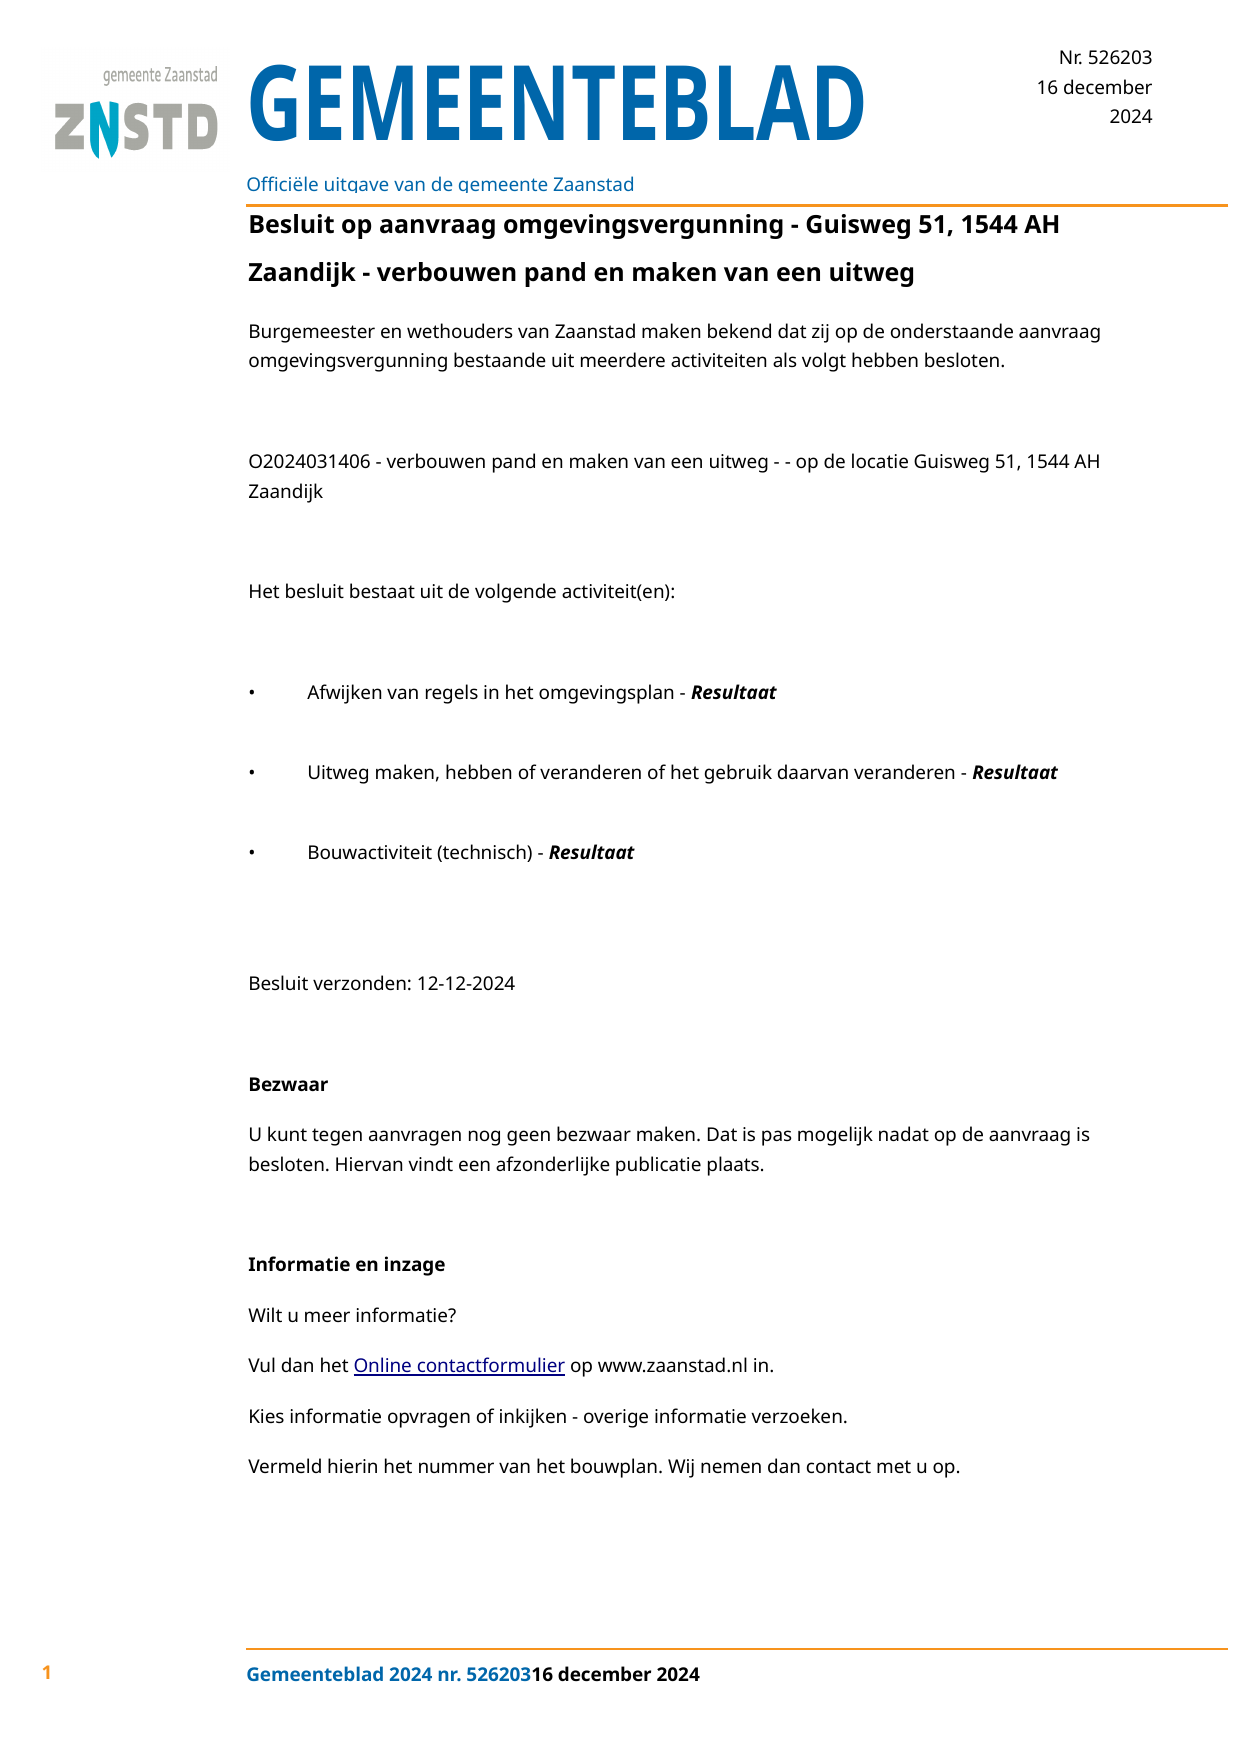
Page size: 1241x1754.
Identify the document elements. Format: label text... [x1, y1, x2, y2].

text Burgemeester en wethouders van Zaanstad maken bekend dat zij op de onderstaande aanvraag omgevingsvergunning bestaande uit meerdere activiteiten als volgt hebben besloten. [248, 318, 1152, 373]
text Besluit op aanvraag omgevingsvergunning - Guisweg 51, 1544 AH Zaandijk - verbouwen pand en maken van een uitweg [248, 207, 1152, 288]
text Besluit verzonden: 12-12-2024 [248, 970, 1152, 996]
list Bouwactiviteit (technisch) - Resultaat [248, 839, 1152, 865]
text U kunt tegen aanvragen nog geen bezwaar maken. Dat is pas mogelijk nadat op de aanvraag is besloten. Hiervan vindt een afzonderlijke publicatie plaats. [248, 1121, 1152, 1177]
list Uitweg maken, hebben of veranderen of het gebruik daarvan veranderen - Resultaat [248, 759, 1152, 785]
text O2024031406 - verbouwen pand en maken van een uitweg - - op de locatie Guisweg 51, 1544 AH Zaandijk [248, 448, 1152, 504]
picture [41, 47, 231, 172]
text Bezwaar [248, 1071, 1152, 1097]
text Informatie en inzage [248, 1252, 1152, 1277]
list Afwijken van regels in het omgevingsplan - Resultaat [248, 679, 1152, 705]
text Vul dan het Online contactformulier op www.zaanstad.nl in. [248, 1352, 1152, 1378]
text Kies informatie opvragen of inkijken - overige informatie verzoeken. [248, 1403, 1152, 1429]
text Vermeld hierin het nummer van het bouwplan. Wij nemen dan contact met u op. [248, 1453, 1152, 1479]
text Wilt u meer informatie? [248, 1302, 1152, 1328]
text Het besluit bestaat uit de volgende activiteit(en): [248, 579, 1152, 604]
